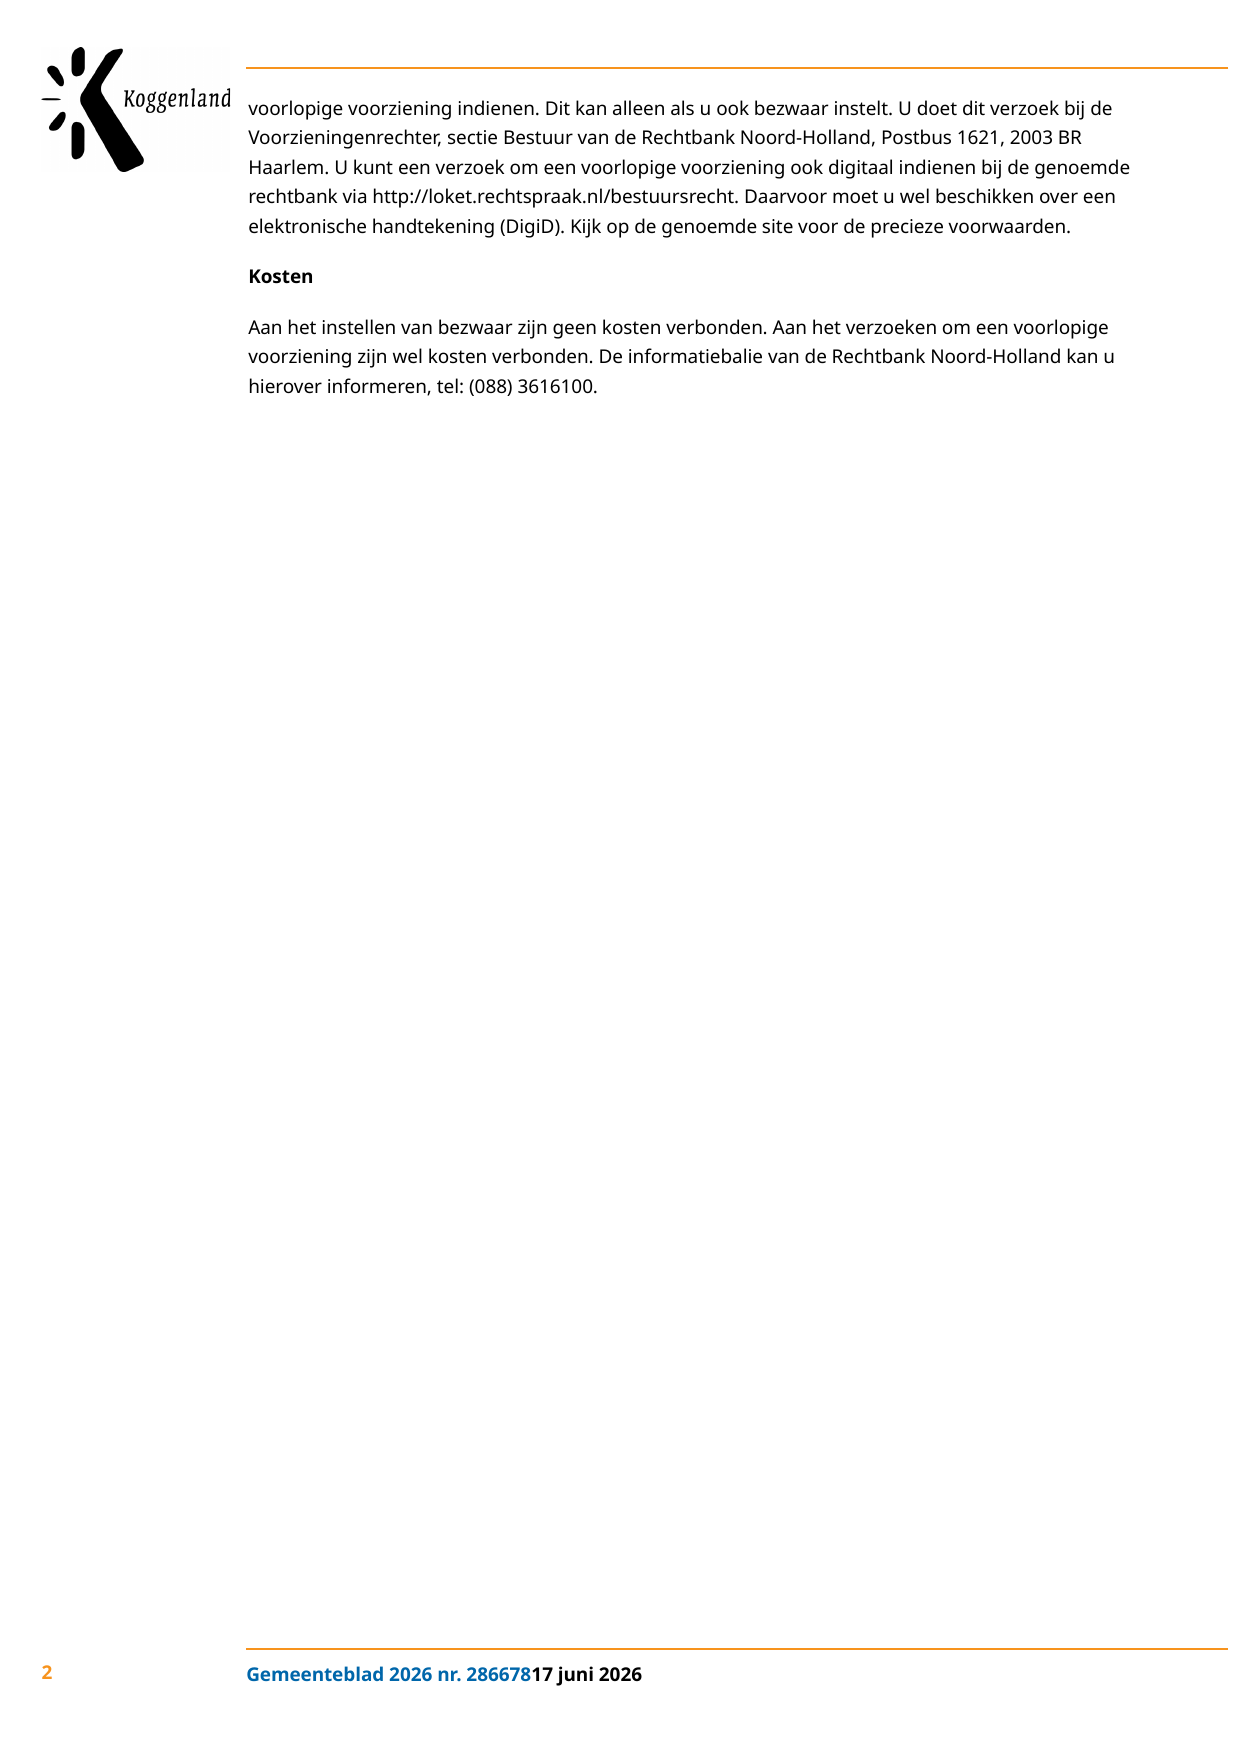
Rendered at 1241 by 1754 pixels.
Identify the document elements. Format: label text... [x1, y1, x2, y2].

picture [41, 47, 231, 172]
text Kosten [248, 263, 1152, 289]
text voorlopige voorziening indienen. Dit kan alleen als u ook bezwaar instelt. U doet dit verzoek bij de Voorzieningenrechter, sectie Bestuur van de Rechtbank Noord-Holland, Postbus 1621, 2003 BR Haarlem. U kunt een verzoek om een voorlopige voorziening ook digitaal indienen bij de genoemde rechtbank via http://loket.rechtspraak.nl/bestuursrecht. Daarvoor moet u wel beschikken over een elektronische handtekening (DigiD). Kijk op de genoemde site voor de precieze voorwaarden. [248, 95, 1152, 239]
text Aan het instellen van bezwaar zijn geen kosten verbonden. Aan het verzoeken om een voorlopige voorziening zijn wel kosten verbonden. De informatiebalie van de Rechtbank Noord-Holland kan u hierover informeren, tel: (088) 3616100. [248, 314, 1152, 399]
